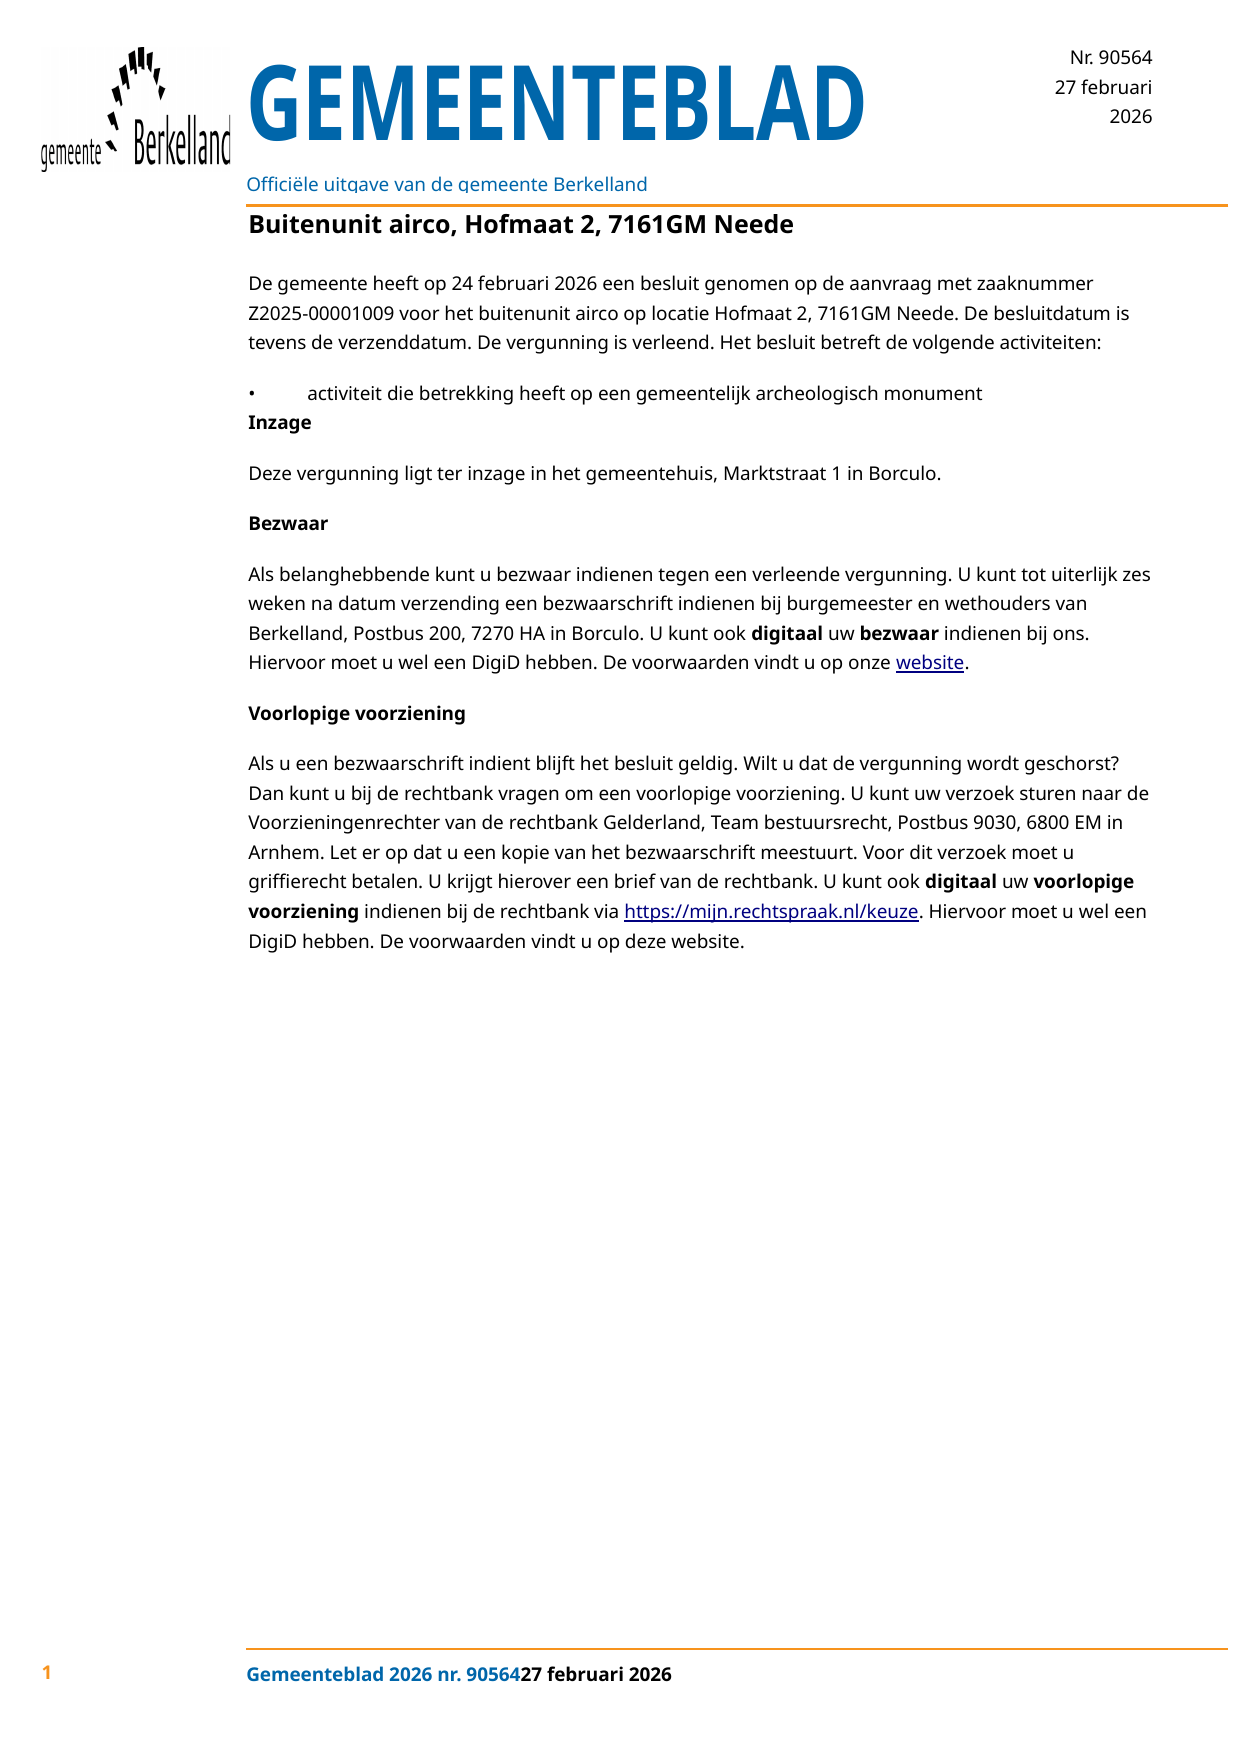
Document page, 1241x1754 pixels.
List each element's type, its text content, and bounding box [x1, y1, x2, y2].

text Als belanghebbende kunt u bezwaar indienen tegen een verleende vergunning. U kunt tot uiterlijk zes weken na datum verzending een bezwaarschrift indienen bij burgemeester en wethouders van Berkelland, Postbus 200, 7270 HA in Borculo. U kunt ook digitaal uw bezwaar indienen bij ons. Hiervoor moet u wel een DigiD hebben. De voorwaarden vindt u op onze website. [248, 561, 1152, 675]
text Voorlopige voorziening [248, 700, 1152, 726]
text Deze vergunning ligt ter inzage in het gemeentehuis, Marktstraat 1 in Borculo. [248, 460, 1152, 486]
text Bezwaar [248, 510, 1152, 536]
text Als u een bezwaarschrift indient blijft het besluit geldig. Wilt u dat de vergunning wordt geschorst? Dan kunt u bij de rechtbank vragen om een voorlopige voorziening. U kunt uw verzoek sturen naar de Voorzieningenrechter van de rechtbank Gelderland, Team bestuursrecht, Postbus 9030, 6800 EM in Arnhem. Let er op dat u een kopie van het bezwaarschrift meestuurt. Voor dit verzoek moet u griffierecht betalen. U krijgt hierover een brief van de rechtbank. U kunt ook digitaal uw voorlopige voorziening indienen bij de rechtbank via https://mijn.rechtspraak.nl/keuze. Hiervoor moet u wel een DigiD hebben. De voorwaarden vindt u op deze website. [248, 750, 1152, 953]
picture [41, 47, 231, 172]
text Buitenunit airco, Hofmaat 2, 7161GM Neede [248, 207, 1152, 241]
list activiteit die betrekking heeft op een gemeentelijk archeologisch monument [248, 380, 1152, 406]
text De gemeente heeft op 24 februari 2026 een besluit genomen op de aanvraag met zaaknummer Z2025-00001009 voor het buitenunit airco op locatie Hofmaat 2, 7161GM Neede. De besluitdatum is tevens de verzenddatum. De vergunning is verleend. Het besluit betreft de volgende activiteiten: [248, 270, 1152, 355]
text Inzage [248, 409, 1152, 435]
